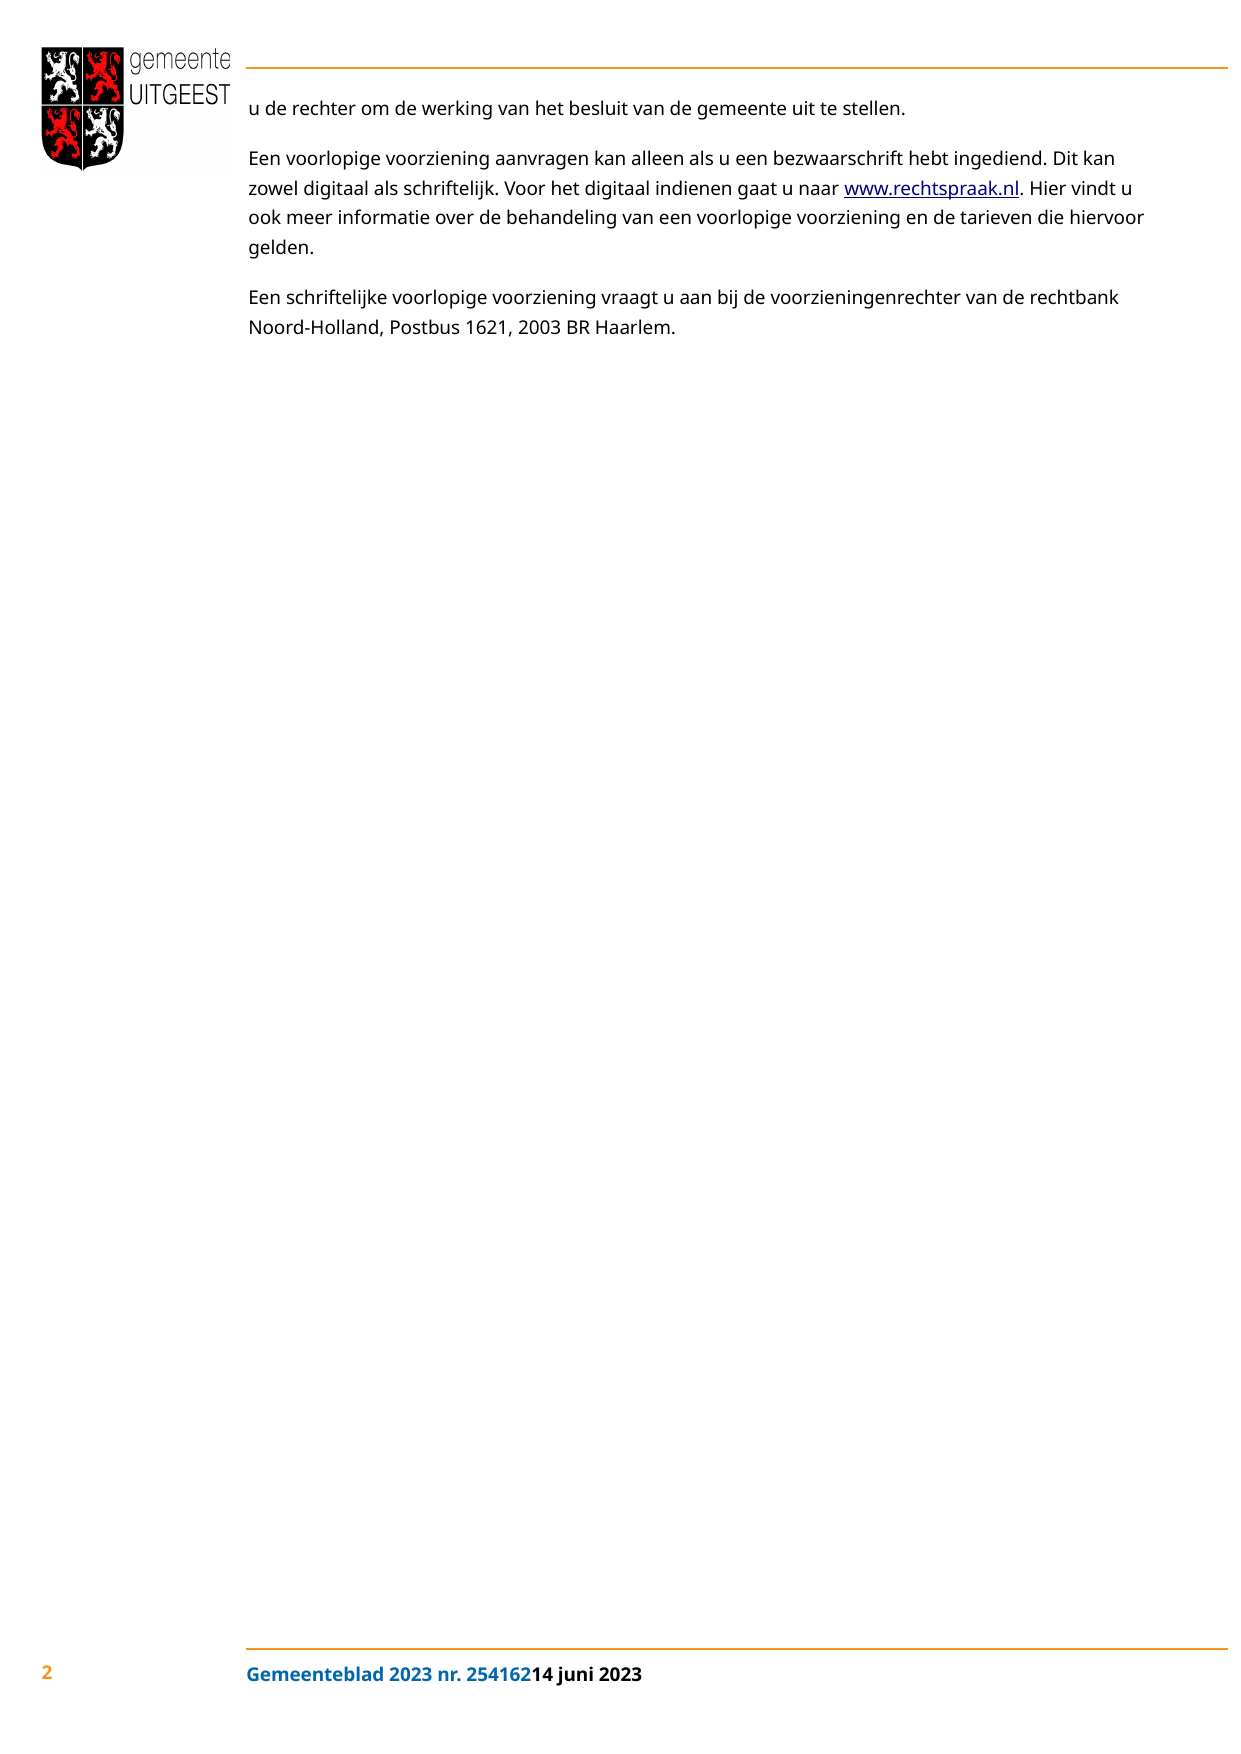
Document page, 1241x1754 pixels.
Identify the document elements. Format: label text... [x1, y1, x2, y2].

text Een schriftelijke voorlopige voorziening vraagt u aan bij de voorzieningenrechter van de rechtbank Noord-Holland, Postbus 1621, 2003 BR Haarlem. [248, 284, 1152, 340]
picture [41, 47, 231, 172]
text u de rechter om de werking van het besluit van de gemeente uit te stellen. [248, 95, 1152, 121]
text Een voorlopige voorziening aanvragen kan alleen als u een bezwaarschrift hebt ingediend. Dit kan zowel digitaal als schriftelijk. Voor het digitaal indienen gaat u naar www.rechtspraak.nl. Hier vindt u ook meer informatie over de behandeling van een voorlopige voorziening en de tarieven die hiervoor gelden. [248, 145, 1152, 260]
